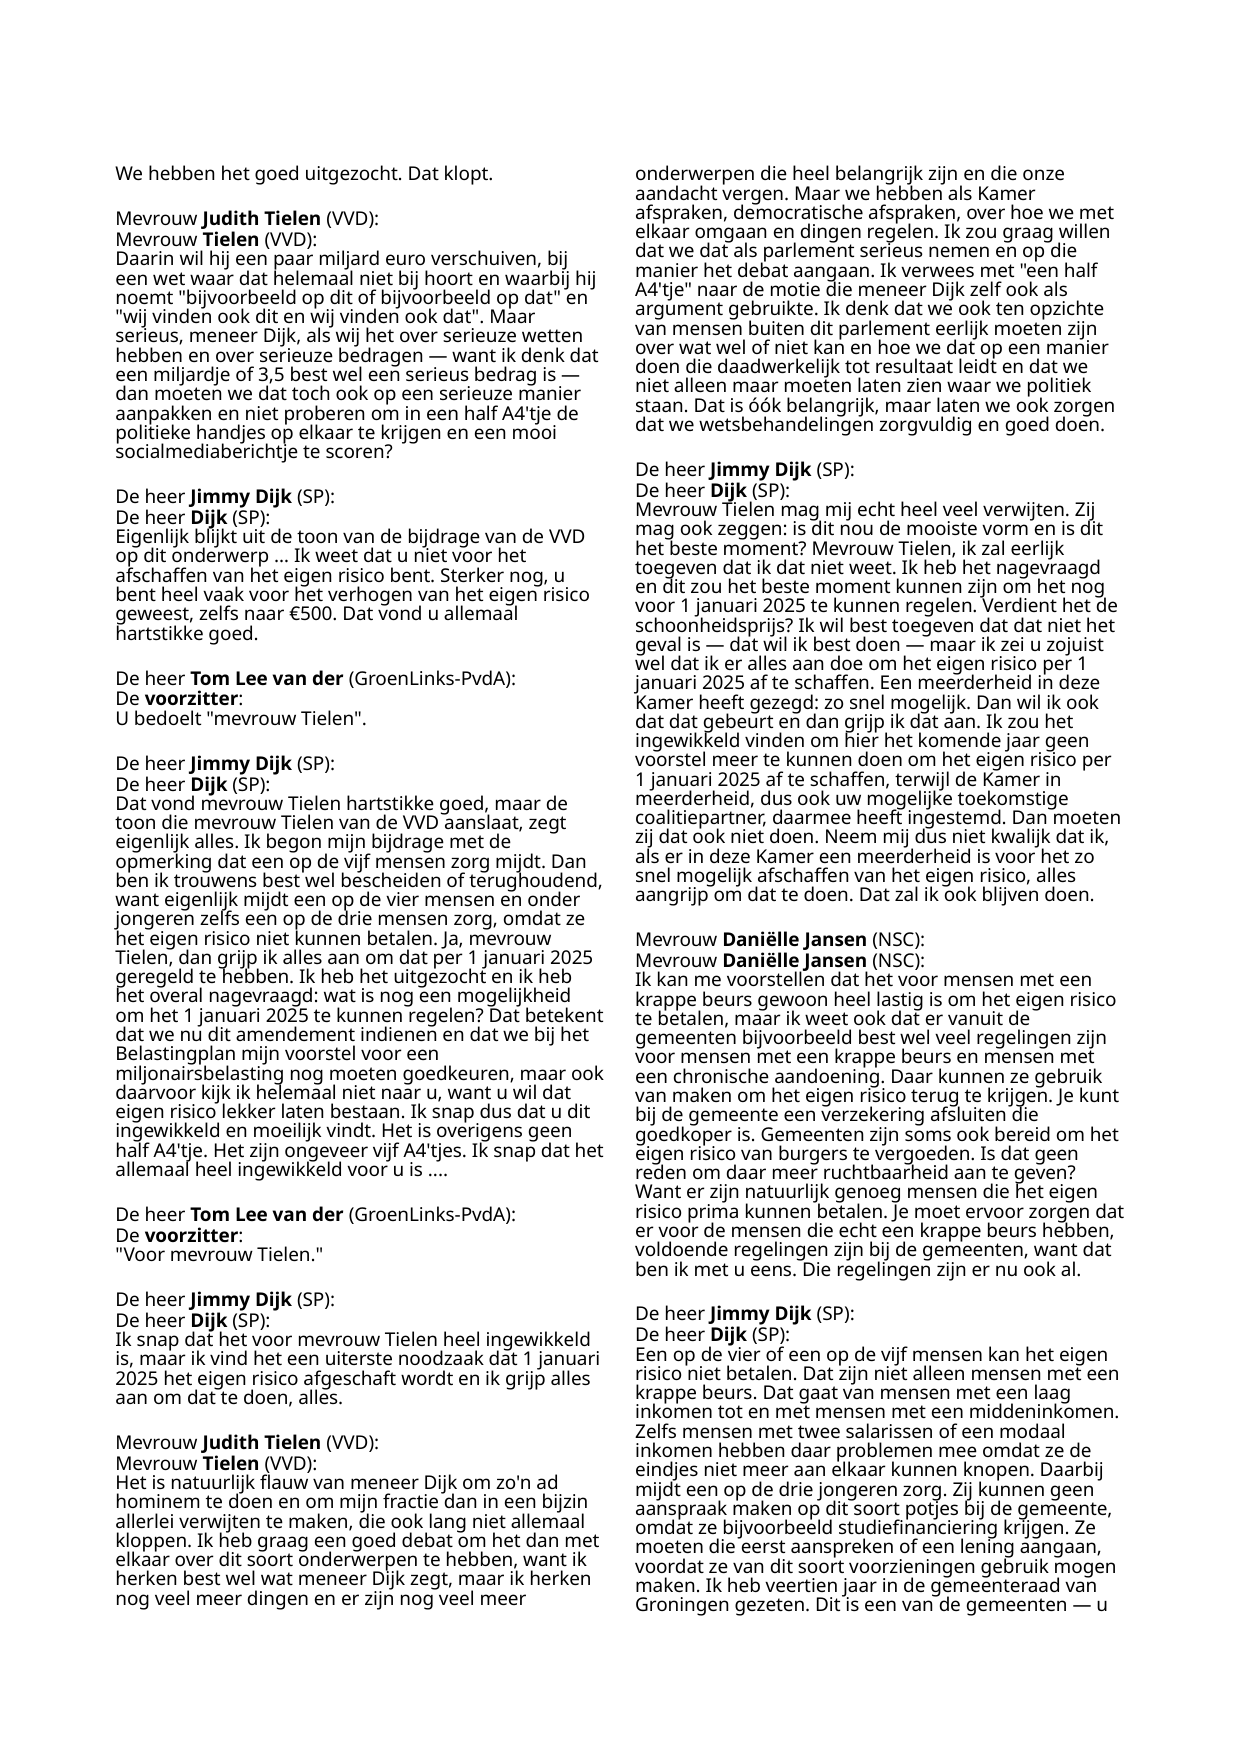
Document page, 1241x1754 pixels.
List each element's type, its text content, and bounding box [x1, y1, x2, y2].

text De voorzitter: [115, 1227, 605, 1246]
text Mevrouw Judith Tielen (VVD): [115, 1429, 605, 1455]
text Ik kan me voorstellen dat het voor mensen met een krappe beurs gewoon heel lastig is om het eigen risico te betalen, maar ik weet ook dat er vanuit de gemeenten bijvoorbeeld best wel veel regelingen zijn voor mensen met een krappe beurs en mensen met een chronische aandoening. Daar kunnen ze gebruik van maken om het eigen risico terug te krijgen. Je kunt bij de gemeente een verzekering afsluiten die goedkoper is. Gemeenten zijn soms ook bereid om het eigen risico van burgers te vergoeden. Is dat geen reden om daar meer ruchtbaarheid aan te geven? Want er zijn natuurlijk genoeg mensen die het eigen risico prima kunnen betalen. Je moet ervoor zorgen dat er voor de mensen die echt een krappe beurs hebben, voldoende regelingen zijn bij de gemeenten, want dat ben ik met u eens. Die regelingen zijn er nu ook al. [635, 971, 1125, 1280]
text Mevrouw Daniëlle Jansen (NSC): [635, 952, 1125, 971]
text De heer Jimmy Dijk (SP): [115, 483, 605, 509]
text De heer Dijk (SP): [635, 482, 1125, 501]
text De heer Dijk (SP): [635, 1326, 1125, 1346]
text Dat vond mevrouw Tielen hartstikke goed, maar de toon die mevrouw Tielen van de VVD aanslaat, zegt eigenlijk alles. Ik begon mijn bijdrage met de opmerking dat een op de vijf mensen zorg mijdt. Dan ben ik trouwens best wel bescheiden of terughoudend, want eigenlijk mijdt een op de vier mensen en onder jongeren zelfs een op de drie mensen zorg, omdat ze het eigen risico niet kunnen betalen. Ja, mevrouw Tielen, dan grijp ik alles aan om dat per 1 januari 2025 geregeld te hebben. Ik heb het uitgezocht en ik heb het overal nagevraagd: wat is nog een mogelijkheid om het 1 januari 2025 te kunnen regelen? Dat betekent dat we nu dit amendement indienen en dat we bij het Belastingplan mijn voorstel voor een miljonairsbelasting nog moeten goedkeuren, maar ook daarvoor kijk ik helemaal niet naar u, want u wil dat eigen risico lekker laten bestaan. Ik snap dus dat u dit ingewikkeld en moeilijk vindt. Het is overigens geen half A4'tje. Het zijn ongeveer vijf A4'tjes. Ik snap dat het allemaal heel ingewikkeld voor u is .... [115, 795, 605, 1180]
text Eigenlijk blijkt uit de toon van de bijdrage van de VVD op dit onderwerp … Ik weet dat u niet voor het afschaffen van het eigen risico bent. Sterker nog, u bent heel vaak voor het verhogen van het eigen risico geweest, zelfs naar €500. Dat vond u allemaal hartstikke goed. [115, 528, 605, 644]
text Mevrouw Tielen mag mij echt heel veel verwijten. Zij mag ook zeggen: is dit nou de mooiste vorm en is dit het beste moment? Mevrouw Tielen, ik zal eerlijk toegeven dat ik dat niet weet. Ik heb het nagevraagd en dit zou het beste moment kunnen zijn om het nog voor 1 januari 2025 te kunnen regelen. Verdient het de schoonheidsprijs? Ik wil best toegeven dat dat niet het geval is — dat wil ik best doen — maar ik zei u zojuist wel dat ik er alles aan doe om het eigen risico per 1 januari 2025 af te schaffen. Een meerderheid in deze Kamer heeft gezegd: zo snel mogelijk. Dan wil ik ook dat dat gebeurt en dan grijp ik dat aan. Ik zou het ingewikkeld vinden om hier het komende jaar geen voorstel meer te kunnen doen om het eigen risico per 1 januari 2025 af te schaffen, terwijl de Kamer in meerderheid, dus ook uw mogelijke toekomstige coalitiepartner, daarmee heeft ingestemd. Dan moeten zij dat ook niet doen. Neem mij dus niet kwalijk dat ik, als er in deze Kamer een meerderheid is voor het zo snel mogelijk afschaffen van het eigen risico, alles aangrijp om dat te doen. Dat zal ik ook blijven doen. [635, 501, 1125, 906]
text De heer Jimmy Dijk (SP): [635, 1301, 1125, 1326]
text U bedoelt "mevrouw Tielen". [115, 710, 605, 729]
text De heer Dijk (SP): [115, 509, 605, 528]
text De heer Jimmy Dijk (SP): [115, 750, 605, 776]
text Het is natuurlijk flauw van meneer Dijk om zo'n ad hominem te doen en om mijn fractie dan in een bijzin allerlei verwijten te maken, die ook lang niet allemaal kloppen. Ik heb graag een goed debat om het dan met elkaar over dit soort onderwerpen te hebben, want ik herken best wel wat meneer Dijk zegt, maar ik herken nog veel meer dingen en er zijn nog veel meer [115, 1474, 605, 1609]
text De voorzitter: [115, 690, 605, 710]
text Mevrouw Judith Tielen (VVD): [115, 205, 605, 231]
text We hebben het goed uitgezocht. Dat klopt. [115, 165, 605, 184]
text Een op de vier of een op de vijf mensen kan het eigen risico niet betalen. Dat zijn niet alleen mensen met een krappe beurs. Dat gaat van mensen met een laag inkomen tot en met mensen met een middeninkomen. Zelfs mensen met twee salarissen of een modaal inkomen hebben daar problemen mee omdat ze de eindjes niet meer aan elkaar kunnen knopen. Daarbij mijdt een op de drie jongeren zorg. Zij kunnen geen aanspraak maken op dit soort potjes bij de gemeente, omdat ze bijvoorbeeld studiefinanciering krijgen. Ze moeten die eerst aanspreken of een lening aangaan, voordat ze van dit soort voorzieningen gebruik mogen maken. Ik heb veertien jaar in de gemeenteraad van Groningen gezeten. Dit is een van de gemeenten — u [635, 1346, 1125, 1615]
text Mevrouw Tielen (VVD): [115, 231, 605, 250]
text De heer Jimmy Dijk (SP): [115, 1286, 605, 1312]
text De heer Tom Lee van der (GroenLinks-PvdA): [115, 1201, 605, 1227]
text De heer Tom Lee van der (GroenLinks-PvdA): [115, 665, 605, 690]
text Ik snap dat het voor mevrouw Tielen heel ingewikkeld is, maar ik vind het een uiterste noodzaak dat 1 januari 2025 het eigen risico afgeschaft wordt en ik grijp alles aan om dat te doen, alles. [115, 1331, 605, 1408]
text onderwerpen die heel belangrijk zijn en die onze aandacht vergen. Maar we hebben als Kamer afspraken, democratische afspraken, over hoe we met elkaar omgaan en dingen regelen. Ik zou graag willen dat we dat als parlement serieus nemen en op die manier het debat aangaan. Ik verwees met "een half A4'tje" naar de motie die meneer Dijk zelf ook als argument gebruikte. Ik denk dat we ook ten opzichte van mensen buiten dit parlement eerlijk moeten zijn over wat wel of niet kan en hoe we dat op een manier doen die daadwerkelijk tot resultaat leidt en dat we niet alleen maar moeten laten zien waar we politiek staan. Dat is óók belangrijk, maar laten we ook zorgen dat we wetsbehandelingen zorgvuldig en goed doen. [635, 165, 1125, 435]
text Daarin wil hij een paar miljard euro verschuiven, bij een wet waar dat helemaal niet bij hoort en waarbij hij noemt "bijvoorbeeld op dit of bijvoorbeeld op dat" en "wij vinden ook dit en wij vinden ook dat". Maar serieus, meneer Dijk, als wij het over serieuze wetten hebben en over serieuze bedragen — want ik denk dat een miljardje of 3,5 best wel een serieus bedrag is — dan moeten we dat toch ook op een serieuze manier aanpakken en niet proberen om in een half A4'tje de politieke handjes op elkaar te krijgen en een mooi socialmediaberichtje te scoren? [115, 250, 605, 462]
text Mevrouw Tielen (VVD): [115, 1455, 605, 1474]
text De heer Jimmy Dijk (SP): [635, 456, 1125, 482]
text Mevrouw Daniëlle Jansen (NSC): [635, 926, 1125, 952]
text De heer Dijk (SP): [115, 1312, 605, 1331]
text "Voor mevrouw Tielen." [115, 1246, 605, 1265]
text De heer Dijk (SP): [115, 776, 605, 795]
